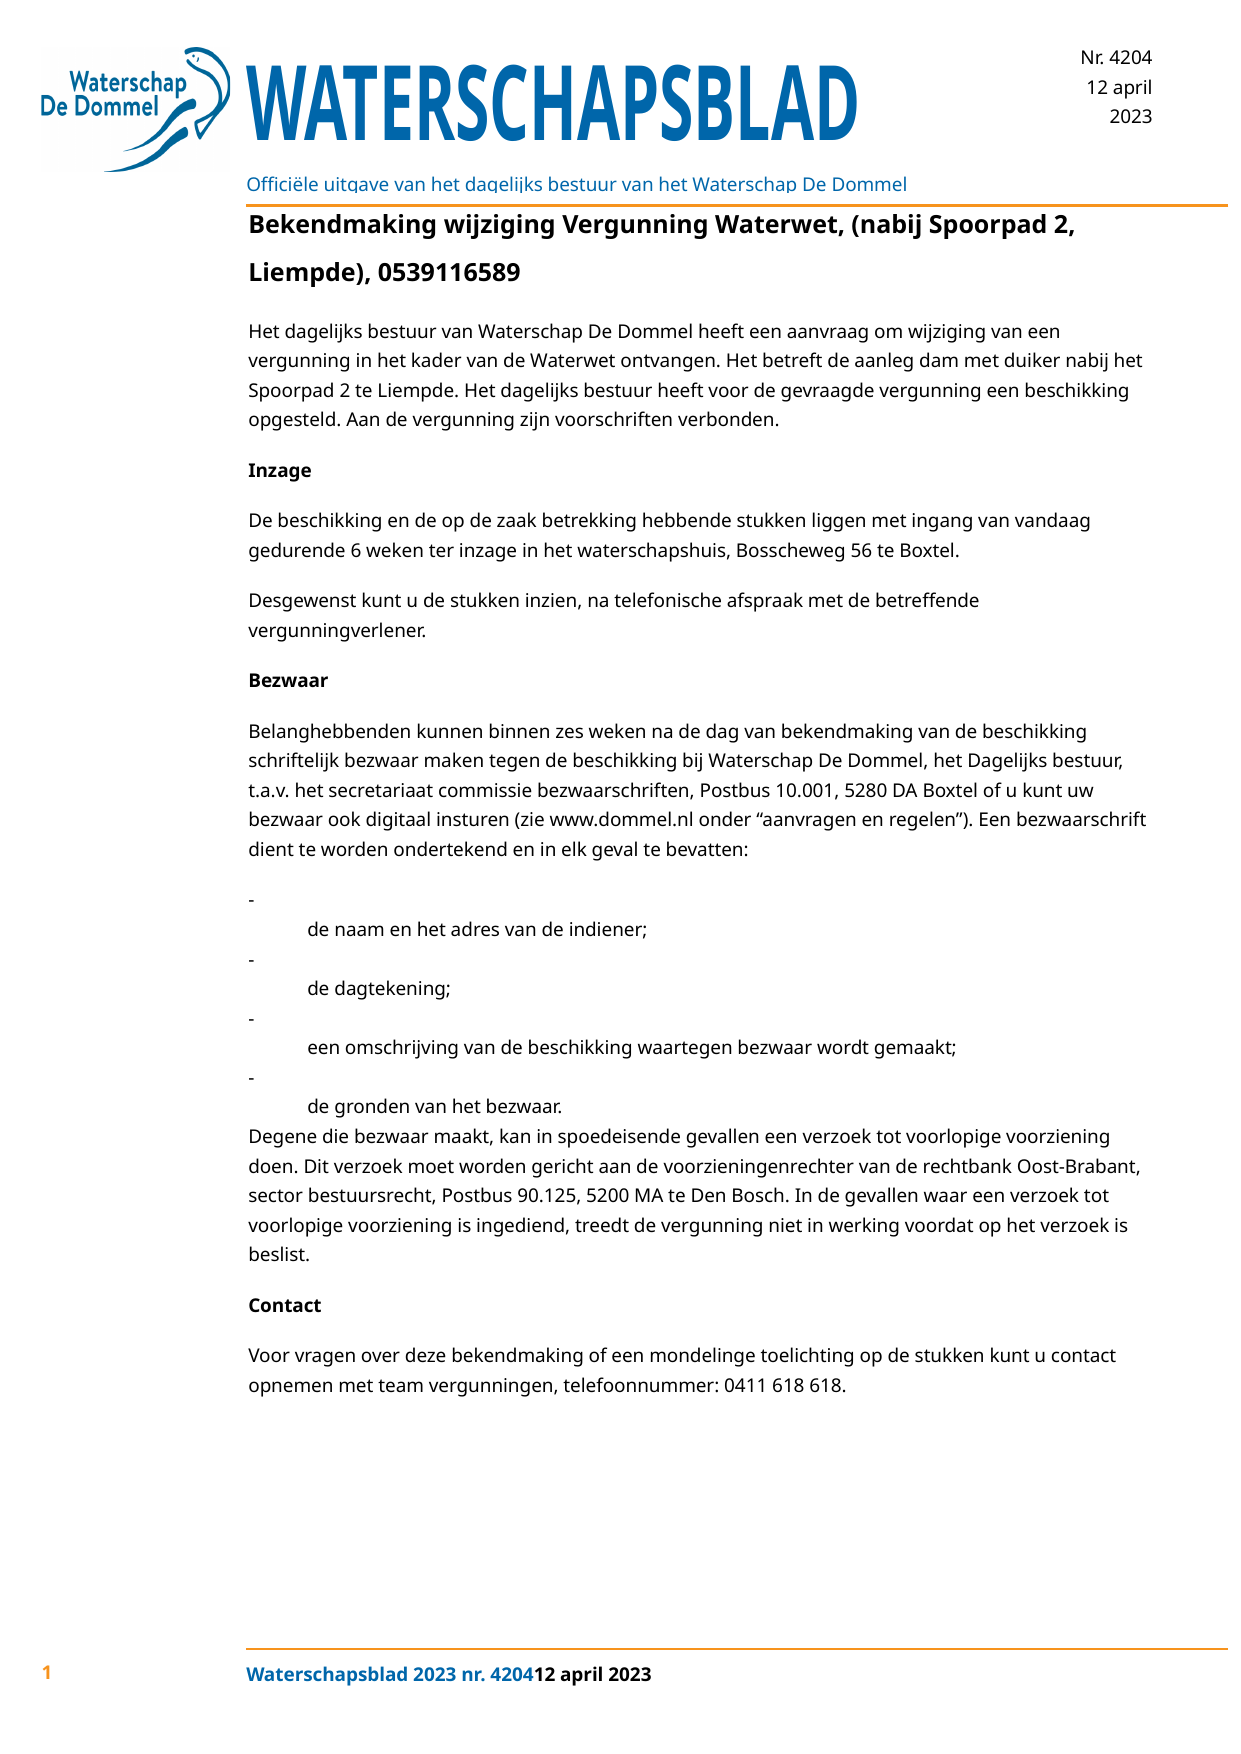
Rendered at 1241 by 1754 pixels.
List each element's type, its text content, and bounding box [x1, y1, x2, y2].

list een omschrijving van de beschikking waartegen bezwaar wordt gemaakt; [248, 1034, 1152, 1060]
picture [41, 47, 231, 172]
list de gronden van het bezwaar. [248, 1094, 1152, 1119]
text Contact [248, 1292, 1152, 1318]
list de naam en het adres van de indiener; [248, 916, 1152, 942]
picture [204, 47, 231, 76]
text Belanghebbenden kunnen binnen zes weken na de dag van bekendmaking van de beschikking schriftelijk bezwaar maken tegen de beschikking bij Waterschap De Dommel, het Dagelijks bestuur, t.a.v. het secretariaat commissie bezwaarschriften, Postbus 10.001, 5280 DA Boxtel of u kunt uw bezwaar ook digitaal insturen (zie www.dommel.nl onder “aanvragen en regelen”). Een bezwaarschrift dient te worden ondertekend en in elk geval te bevatten: [248, 718, 1152, 862]
text De beschikking en de op de zaak betrekking hebbende stukken liggen met ingang van vandaag gedurende 6 weken ter inzage in het waterschapshuis, Bosscheweg 56 te Boxtel. [248, 507, 1152, 563]
text Het dagelijks bestuur van Waterschap De Dommel heeft een aanvraag om wijziging van een vergunning in het kader van de Waterwet ontvangen. Het betreft de aanleg dam met duiker nabij het Spoorpad 2 te Liempde. Het dagelijks bestuur heeft voor de gevraagde vergunning een beschikking opgesteld. Aan de vergunning zijn voorschriften verbonden. [248, 318, 1152, 432]
picture [198, 118, 210, 131]
text Degene die bezwaar maakt, kan in spoedeisende gevallen een verzoek tot voorlopige voorziening doen. Dit verzoek moet worden gericht aan de voorzieningenrechter van de rechtbank Oost-Brabant, sector bestuursrecht, Postbus 90.125, 5200 MA te Den Bosch. In de gevallen waar een verzoek tot voorlopige voorziening is ingediend, treedt de vergunning niet in werking voordat op het verzoek is beslist. [248, 1123, 1152, 1267]
text Bezwaar [248, 667, 1152, 693]
text Inzage [248, 457, 1152, 483]
list de dagtekening; [248, 975, 1152, 1001]
picture [45, 99, 51, 111]
text Bekendmaking wijziging Vergunning Waterwet, (nabij Spoorpad 2, Liempde), 0539116589 [248, 207, 1152, 288]
text Desgewenst kunt u de stukken inzien, na telefonische afspraak met de betreffende vergunningverlener. [248, 587, 1152, 643]
text Voor vragen over deze bekendmaking of een mondelinge toelichting op de stukken kunt u contact opnemen met team vergunningen, telefoonnummer: 0411 618 618. [248, 1342, 1152, 1398]
